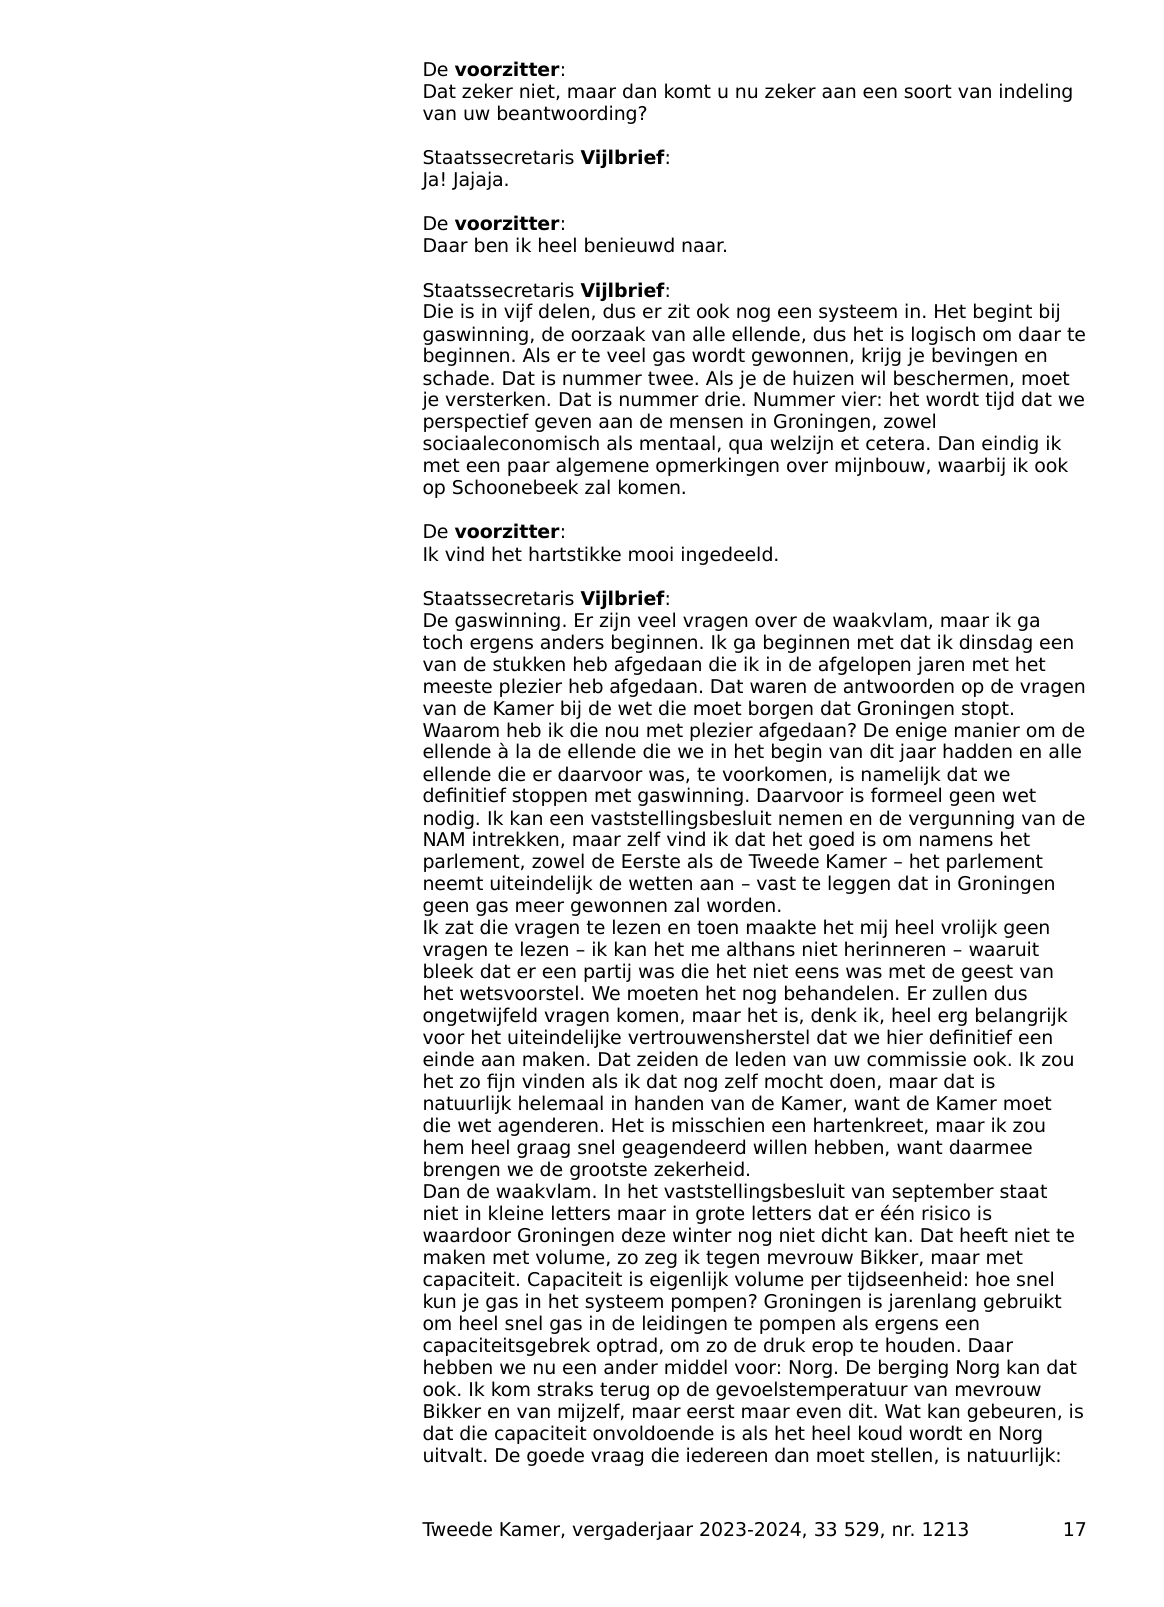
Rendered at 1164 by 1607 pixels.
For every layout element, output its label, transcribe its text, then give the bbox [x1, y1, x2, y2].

text De voorzitter: [422, 521, 1087, 543]
text Dat zeker niet, maar dan komt u nu zeker aan een soort van indeling van uw beantwoording? [422, 81, 1087, 125]
text Staatssecretaris Vijlbrief: [422, 279, 1087, 301]
text De voorzitter: [422, 59, 1087, 81]
text Die is in vijf delen, dus er zit ook nog een systeem in. Het begint bij gaswinning, de oorzaak van alle ellende, dus het is logisch om daar te beginnen. Als er te veel gas wordt gewonnen, krijg je bevingen en schade. Dat is nummer twee. Als je de huizen wil beschermen, moet je versterken. Dat is nummer drie. Nummer vier: het wordt tijd dat we perspectief geven aan de mensen in Groningen, zowel sociaaleconomisch als mentaal, qua welzijn et cetera. Dan eindig ik met een paar algemene opmerkingen over mijnbouw, waarbij ik ook op Schoonebeek zal komen. [422, 301, 1087, 499]
text Staatssecretaris Vijlbrief: [422, 588, 1087, 609]
text Staatssecretaris Vijlbrief: [422, 147, 1087, 169]
text Daar ben ik heel benieuwd naar. [422, 235, 1087, 257]
text De voorzitter: [422, 213, 1087, 235]
text De gaswinning. Er zijn veel vragen over de waakvlam, maar ik ga toch ergens anders beginnen. Ik ga beginnen met dat ik dinsdag een van de stukken heb afgedaan die ik in de afgelopen jaren met het meeste plezier heb afgedaan. Dat waren de antwoorden op de vragen van de Kamer bij de wet die moet borgen dat Groningen stopt. Waarom heb ik die nou met plezier afgedaan? De enige manier om de ellende à la de ellende die we in het begin van dit jaar hadden en alle ellende die er daarvoor was, te voorkomen, is namelijk dat we definitief stoppen met gaswinning. Daarvoor is formeel geen wet nodig. Ik kan een vaststellingsbesluit nemen en de vergunning van de NAM intrekken, maar zelf vind ik dat het goed is om namens het parlement, zowel de Eerste als de Tweede Kamer – het parlement neemt uiteindelijk de wetten aan – vast te leggen dat in Groningen geen gas meer gewonnen zal worden. [422, 609, 1087, 917]
text Ik zat die vragen te lezen en toen maakte het mij heel vrolijk geen vragen te lezen – ik kan het me althans niet herinneren – waaruit bleek dat er een partij was die het niet eens was met de geest van het wetsvoorstel. We moeten het nog behandelen. Er zullen dus ongetwijfeld vragen komen, maar het is, denk ik, heel erg belangrijk voor het uiteindelijke vertrouwensherstel dat we hier definitief een einde aan maken. Dat zeiden de leden van uw commissie ook. Ik zou het zo fijn vinden als ik dat nog zelf mocht doen, maar dat is natuurlijk helemaal in handen van de Kamer, want de Kamer moet die wet agenderen. Het is misschien een hartenkreet, maar ik zou hem heel graag snel geagendeerd willen hebben, want daarmee brengen we de grootste zekerheid. [422, 917, 1087, 1181]
text Ja! Jajaja. [422, 169, 1087, 191]
text Dan de waakvlam. In het vaststellingsbesluit van september staat niet in kleine letters maar in grote letters dat er één risico is waardoor Groningen deze winter nog niet dicht kan. Dat heeft niet te maken met volume, zo zeg ik tegen mevrouw Bikker, maar met capaciteit. Capaciteit is eigenlijk volume per tijdseenheid: hoe snel kun je gas in het systeem pompen? Groningen is jarenlang gebruikt om heel snel gas in de leidingen te pompen als ergens een capaciteitsgebrek optrad, om zo de druk erop te houden. Daar hebben we nu een ander middel voor: Norg. De berging Norg kan dat ook. Ik kom straks terug op de gevoelstemperatuur van mevrouw Bikker en van mijzelf, maar eerst maar even dit. Wat kan gebeuren, is dat die capaciteit onvoldoende is als het heel koud wordt en Norg uitvalt. De goede vraag die iedereen dan moet stellen, is natuurlijk: [422, 1181, 1087, 1467]
text Ik vind het hartstikke mooi ingedeeld. [422, 543, 1087, 565]
